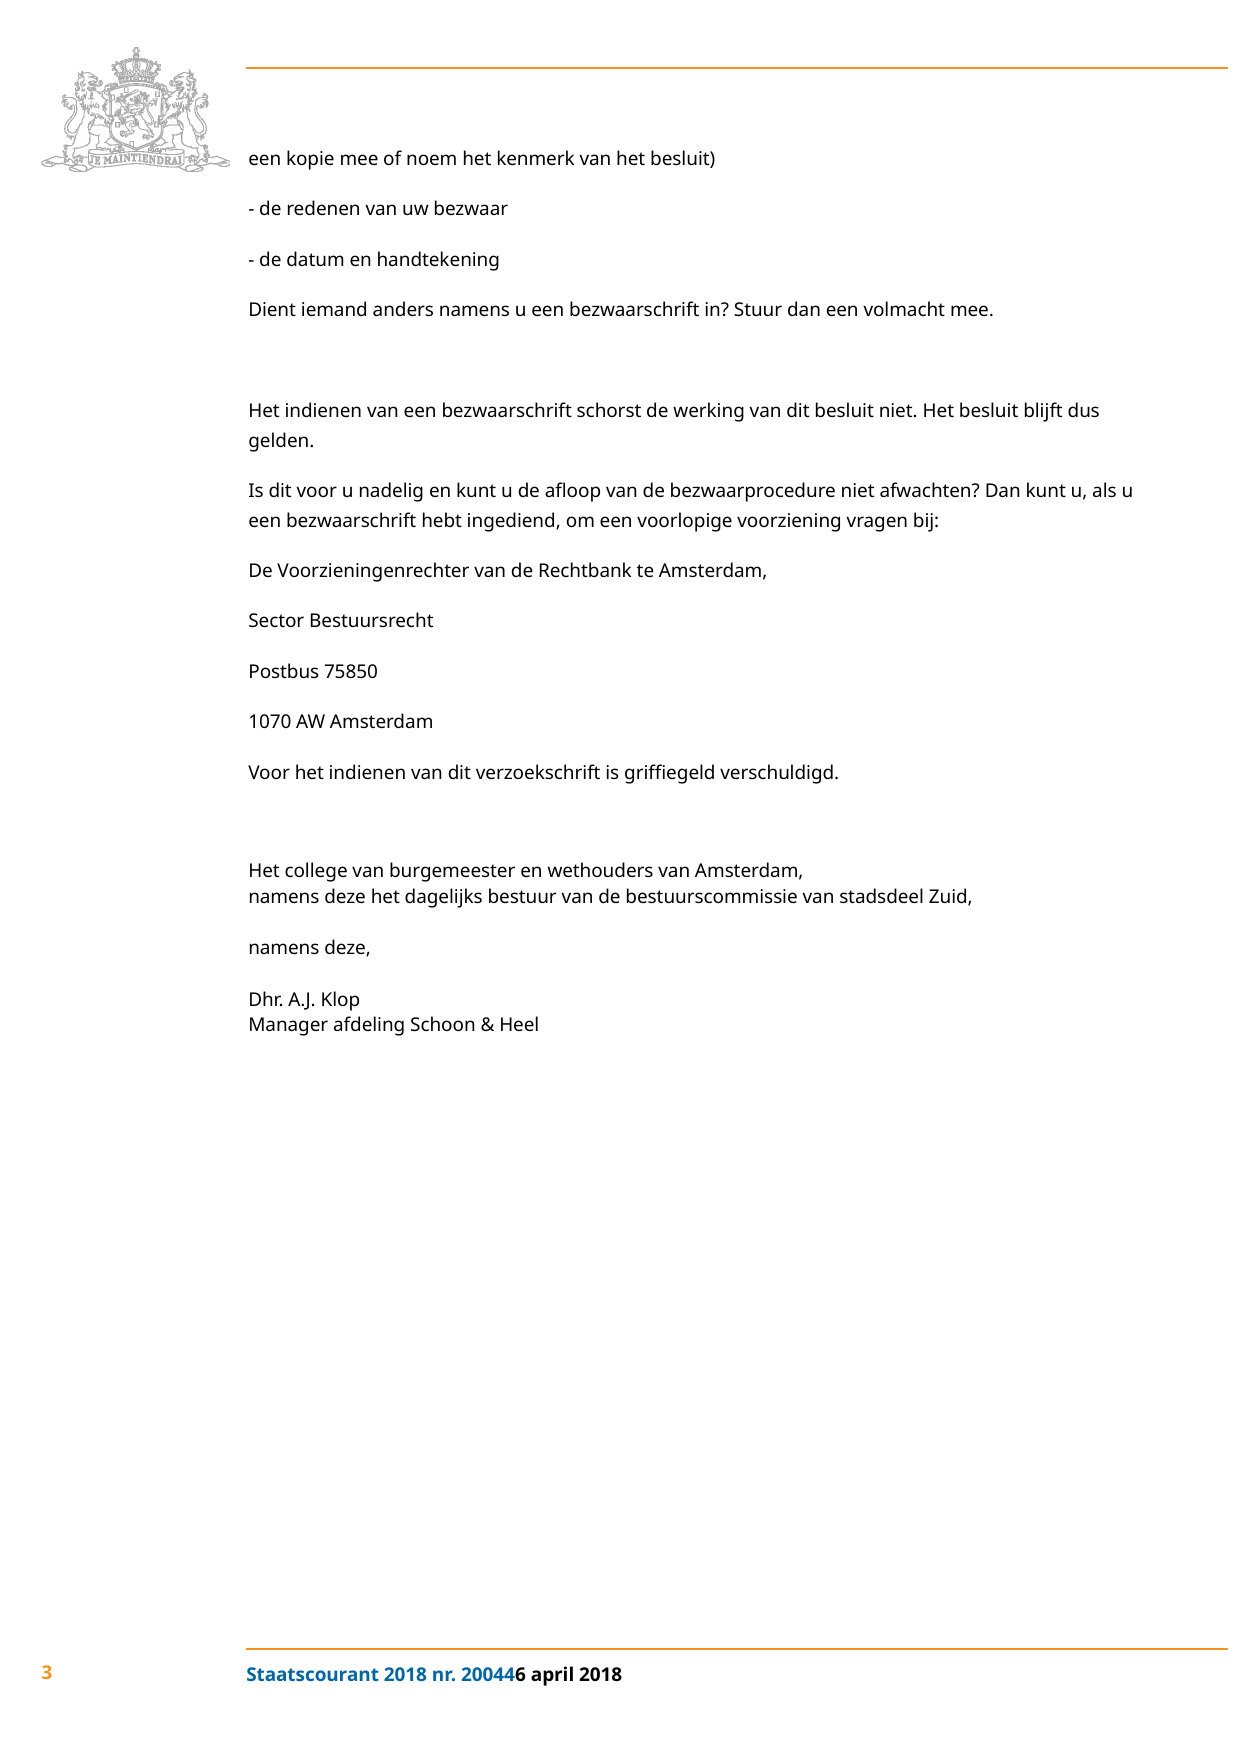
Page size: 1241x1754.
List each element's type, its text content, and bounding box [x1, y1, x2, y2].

text Is dit voor u nadelig en kunt u de afloop van de bezwaarprocedure niet afwachten? Dan kunt u, als u een bezwaarschrift hebt ingediend, om een voorlopige voorziening vragen bij: [248, 477, 1152, 533]
text Manager afdeling Schoon & Heel [248, 1012, 1152, 1037]
text namens deze, [248, 934, 1152, 960]
text Dient iemand anders namens u een bezwaarschrift in? Stuur dan een volmacht mee. [248, 296, 1152, 322]
text Voor het indienen van dit verzoekschrift is griffiegeld verschuldigd. [248, 759, 1152, 785]
text - de datum en handtekening [248, 246, 1152, 272]
text Dhr. A.J. Klop [248, 986, 1152, 1012]
text De Voorzieningenrechter van de Rechtbank te Amsterdam, [248, 557, 1152, 583]
picture [41, 47, 231, 172]
text Het college van burgemeester en wethouders van Amsterdam, [248, 857, 1152, 883]
text namens deze het dagelijks bestuur van de bestuurscommissie van stadsdeel Zuid, [248, 883, 1152, 909]
text Sector Bestuursrecht [248, 608, 1152, 633]
text Het indienen van een bezwaarschrift schorst de werking van dit besluit niet. Het besluit blijft dus gelden. [248, 397, 1152, 453]
text Postbus 75850 [248, 658, 1152, 684]
text - de redenen van uw bezwaar [248, 196, 1152, 221]
text 1070 AW Amsterdam [248, 708, 1152, 734]
text een kopie mee of noem het kenmerk van het besluit) [248, 145, 1152, 171]
